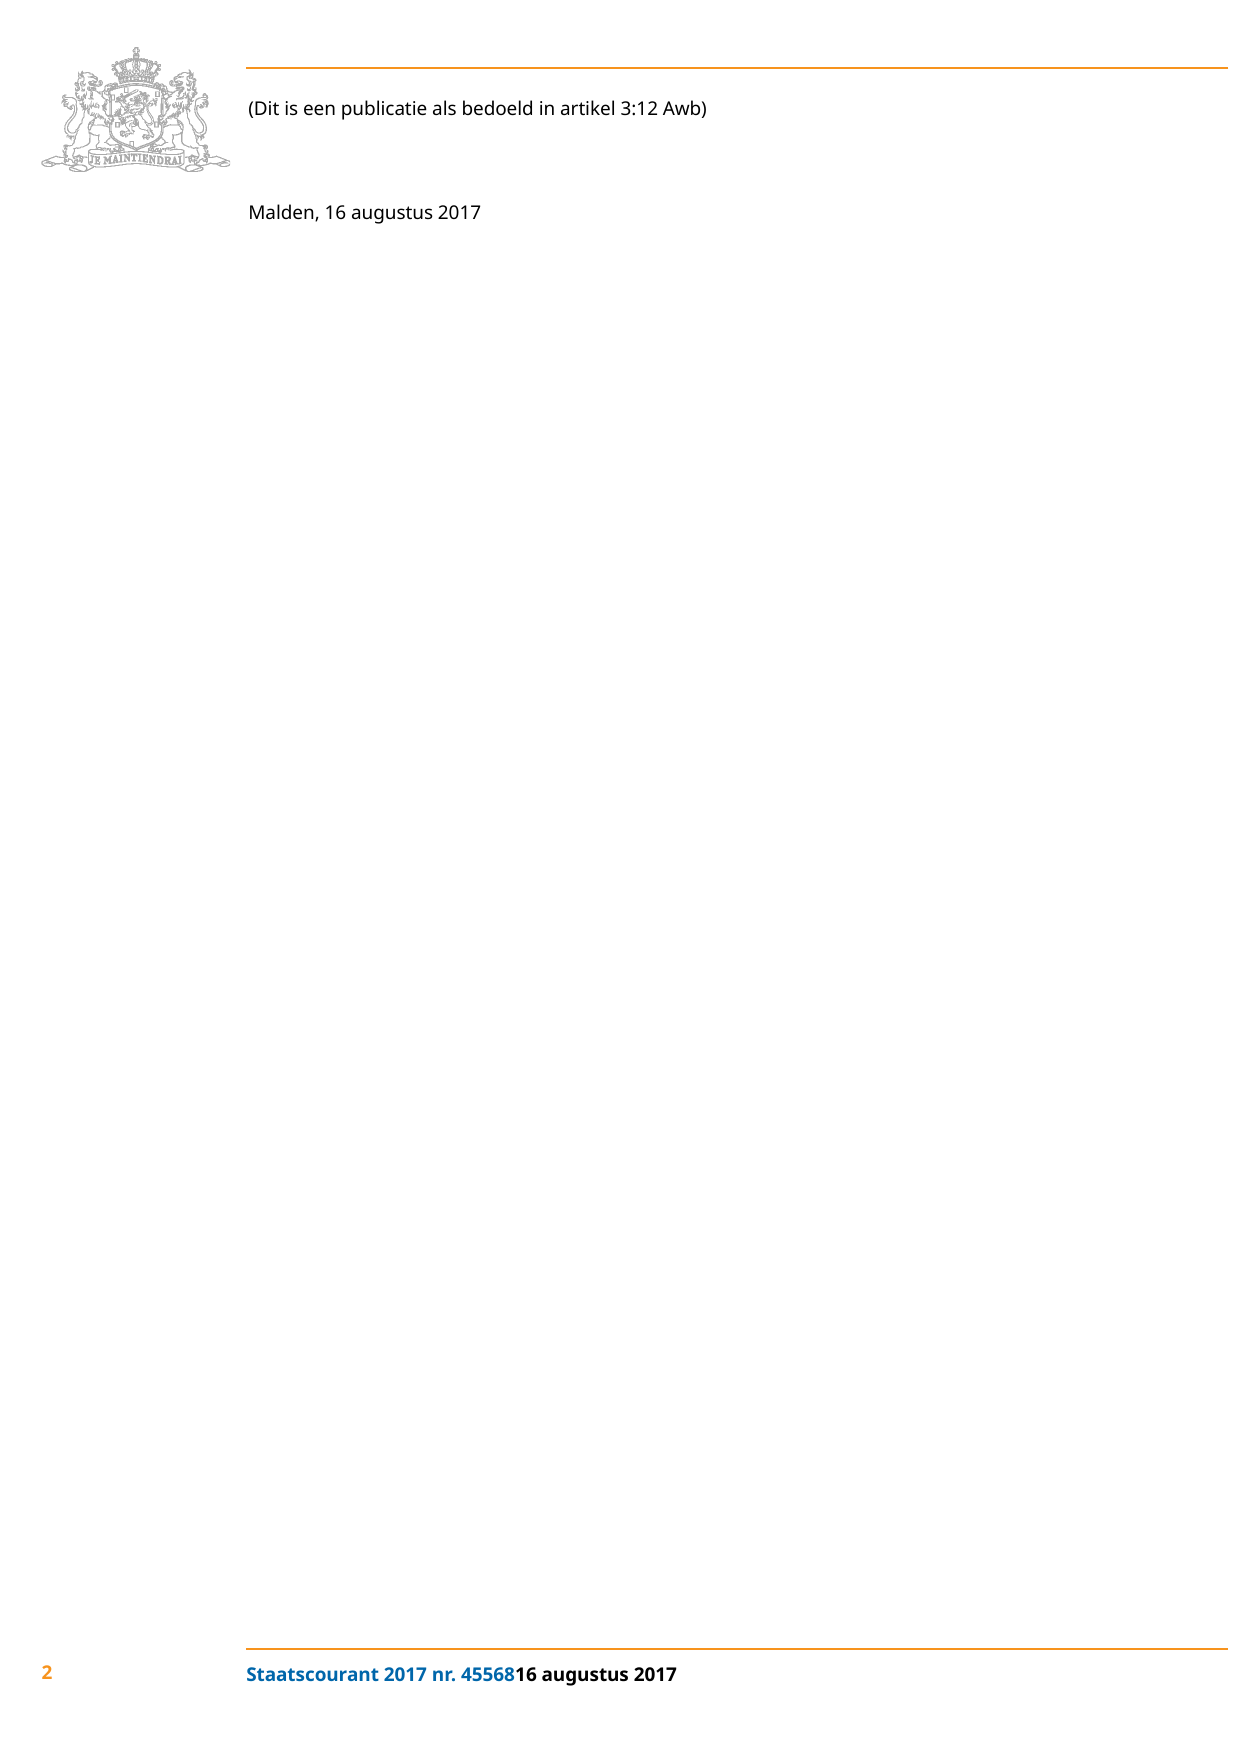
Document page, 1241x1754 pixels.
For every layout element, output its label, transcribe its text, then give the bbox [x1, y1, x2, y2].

text Malden, 16 augustus 2017 [248, 199, 1152, 225]
text (Dit is een publicatie als bedoeld in artikel 3:12 Awb) [248, 95, 1152, 121]
picture [41, 47, 231, 172]
